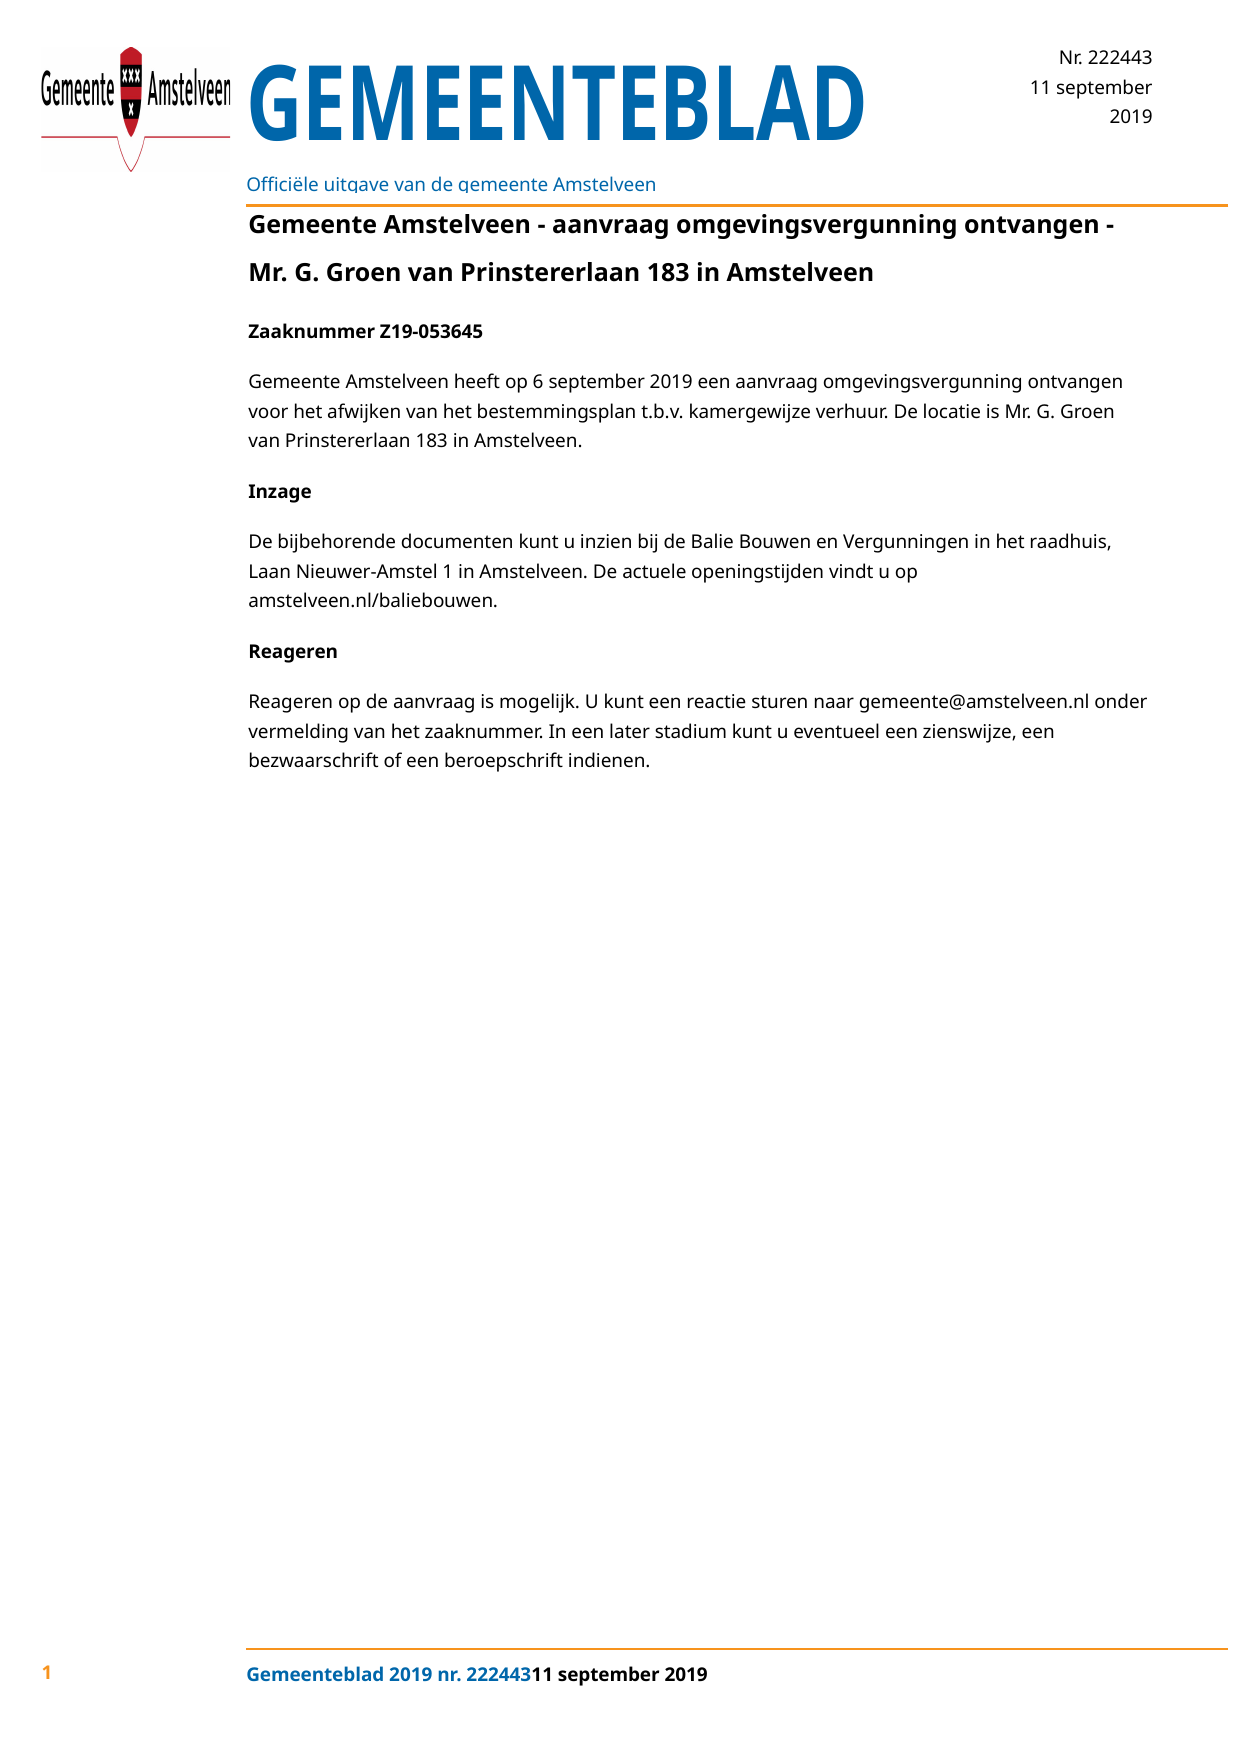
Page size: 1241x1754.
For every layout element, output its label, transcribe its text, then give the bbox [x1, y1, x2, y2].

text Inzage [248, 478, 1152, 504]
text Reageren [248, 638, 1152, 664]
text De bijbehorende documenten kunt u inzien bij de Balie Bouwen en Vergunningen in het raadhuis, Laan Nieuwer-Amstel 1 in Amstelveen. De actuele openingstijden vindt u op amstelveen.nl/baliebouwen. [248, 528, 1152, 613]
text Gemeente Amstelveen - aanvraag omgevingsvergunning ontvangen - Mr. G. Groen van Prinstererlaan 183 in Amstelveen [248, 207, 1152, 288]
text Zaaknummer Z19-053645 [248, 318, 1152, 344]
picture [41, 47, 231, 172]
text Gemeente Amstelveen heeft op 6 september 2019 een aanvraag omgevingsvergunning ontvangen voor het afwijken van het bestemmingsplan t.b.v. kamergewijze verhuur. De locatie is Mr. G. Groen van Prinstererlaan 183 in Amstelveen. [248, 368, 1152, 453]
text Reageren op de aanvraag is mogelijk. U kunt een reactie sturen naar gemeente@amstelveen.nl onder vermelding van het zaaknummer. In een later stadium kunt u eventueel een zienswijze, een bezwaarschrift of een beroepschrift indienen. [248, 688, 1152, 773]
